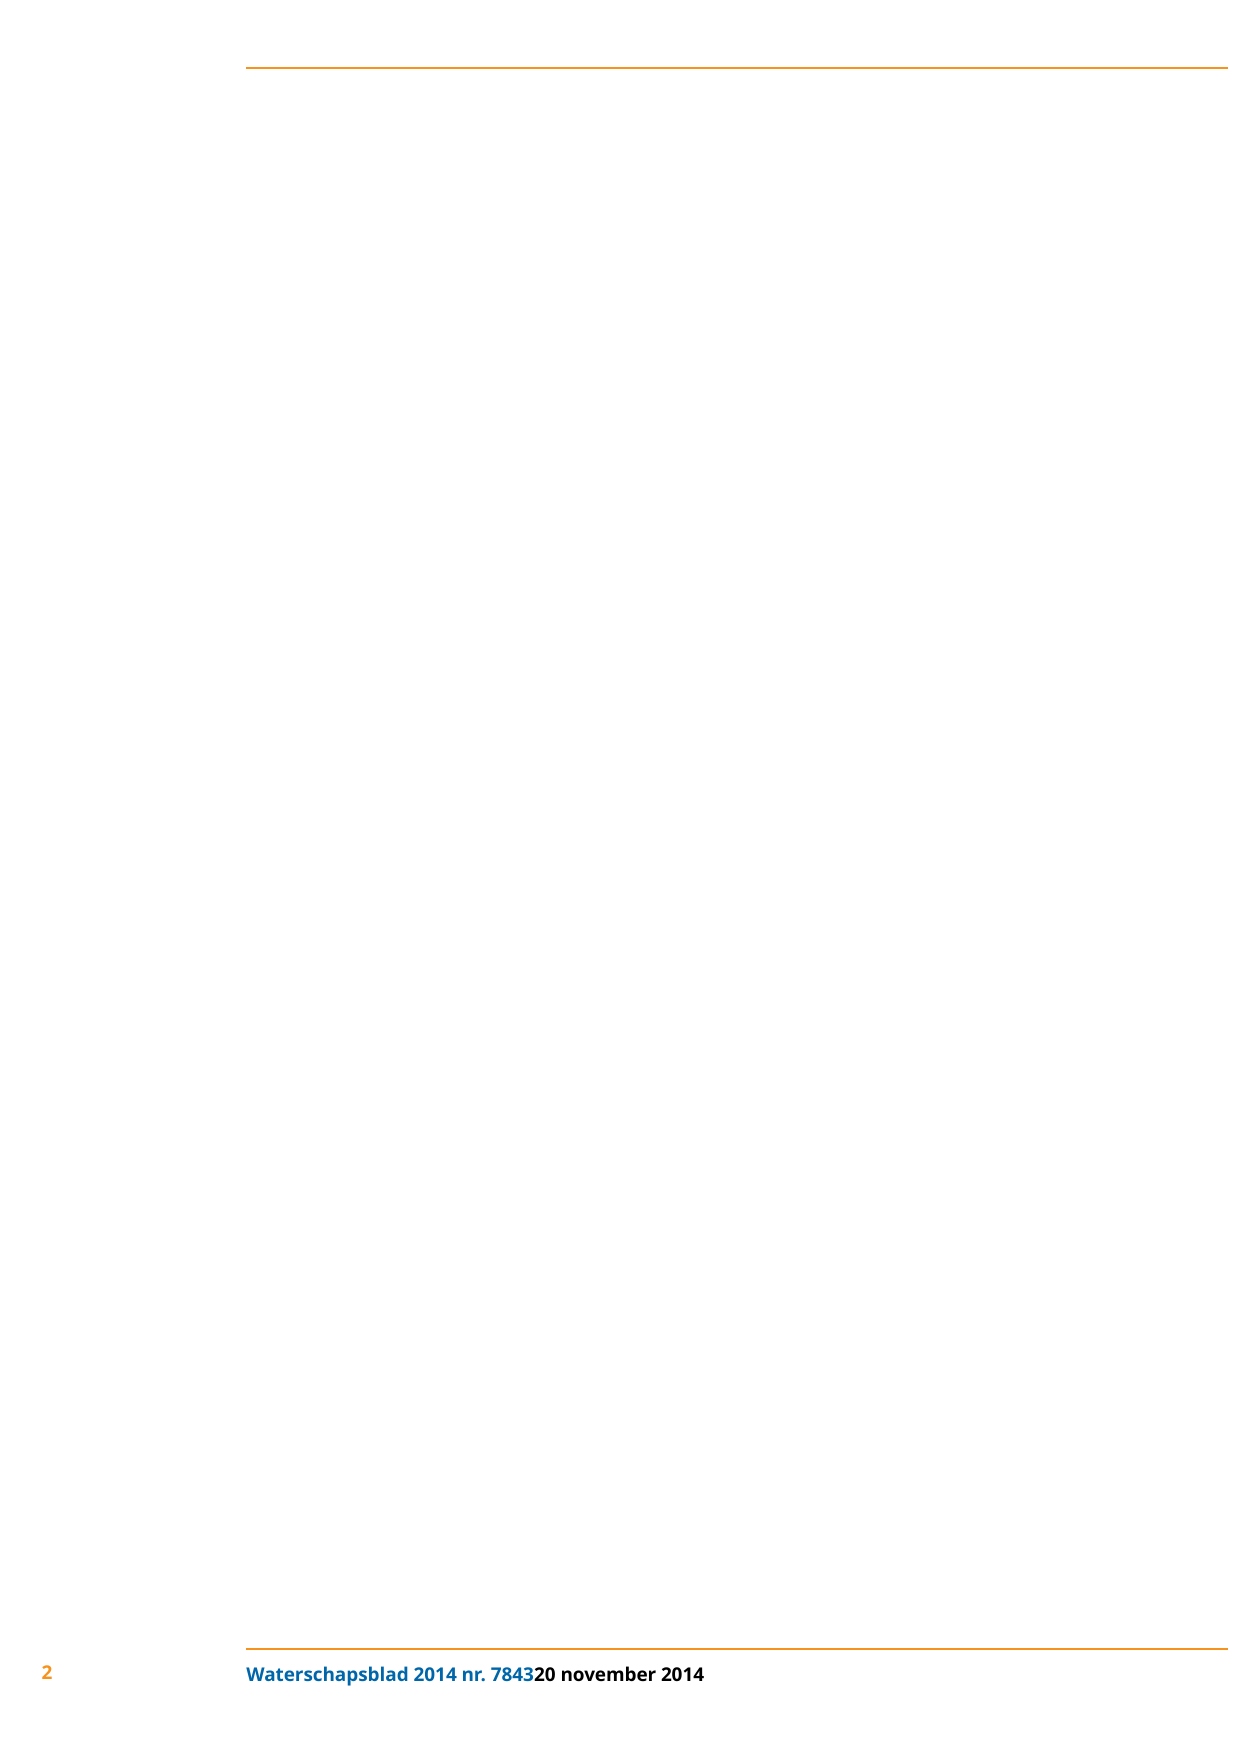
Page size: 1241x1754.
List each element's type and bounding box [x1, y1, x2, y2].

picture [41, 47, 231, 172]
